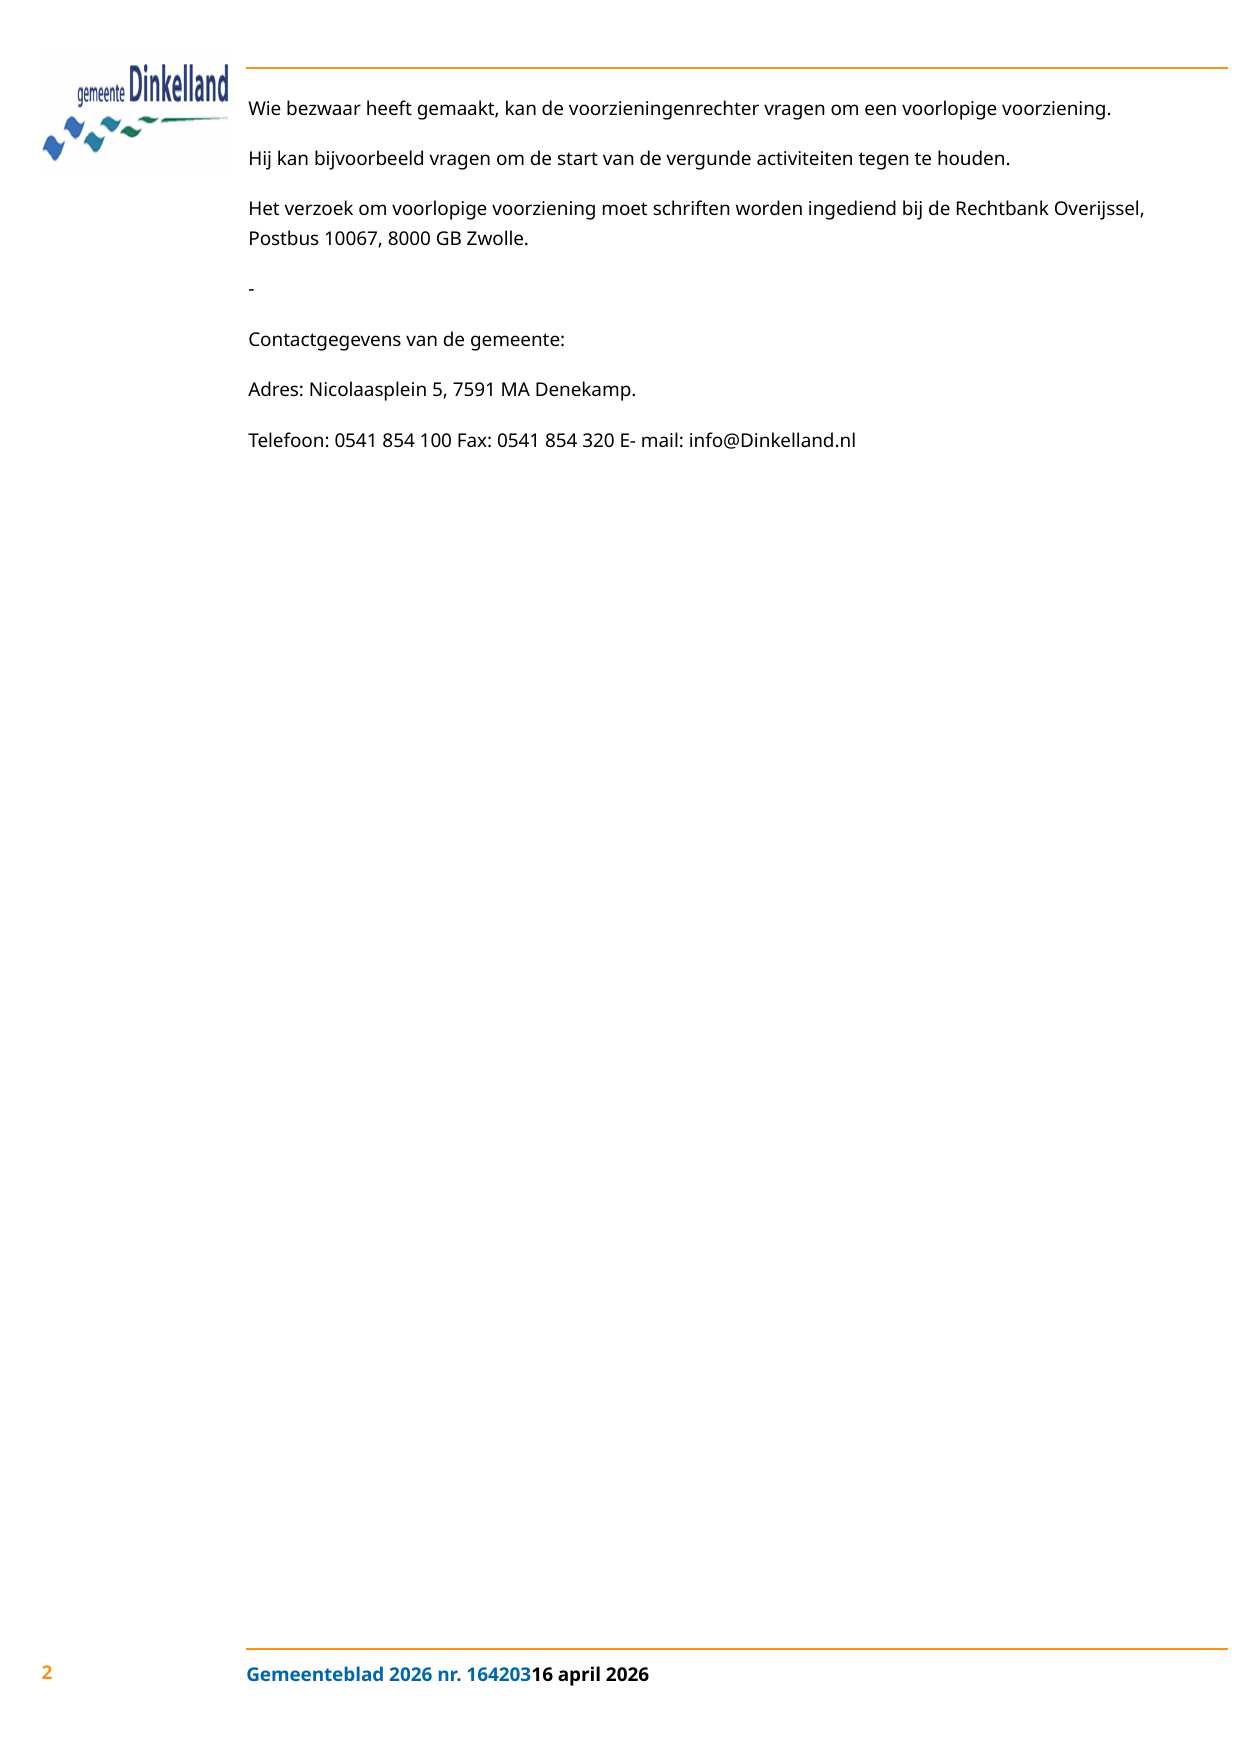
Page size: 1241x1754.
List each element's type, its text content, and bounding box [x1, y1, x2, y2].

picture [41, 47, 231, 172]
text Wie bezwaar heeft gemaakt, kan de voorzieningenrechter vragen om een voorlopige voorziening. [248, 95, 1152, 121]
text Het verzoek om voorlopige voorziening moet schriften worden ingediend bij de Rechtbank Overijssel, Postbus 10067, 8000 GB Zwolle. [248, 196, 1152, 251]
text Hij kan bijvoorbeeld vragen om de start van de vergunde activiteiten tegen te houden. [248, 145, 1152, 171]
text Contactgegevens van de gemeente: [248, 326, 1152, 352]
text Telefoon: 0541 854 100 Fax: 0541 854 320 E- mail: info@Dinkelland.nl [248, 427, 1152, 453]
text Adres: Nicolaasplein 5, 7591 MA Denekamp. [248, 376, 1152, 402]
text - [248, 276, 1152, 301]
